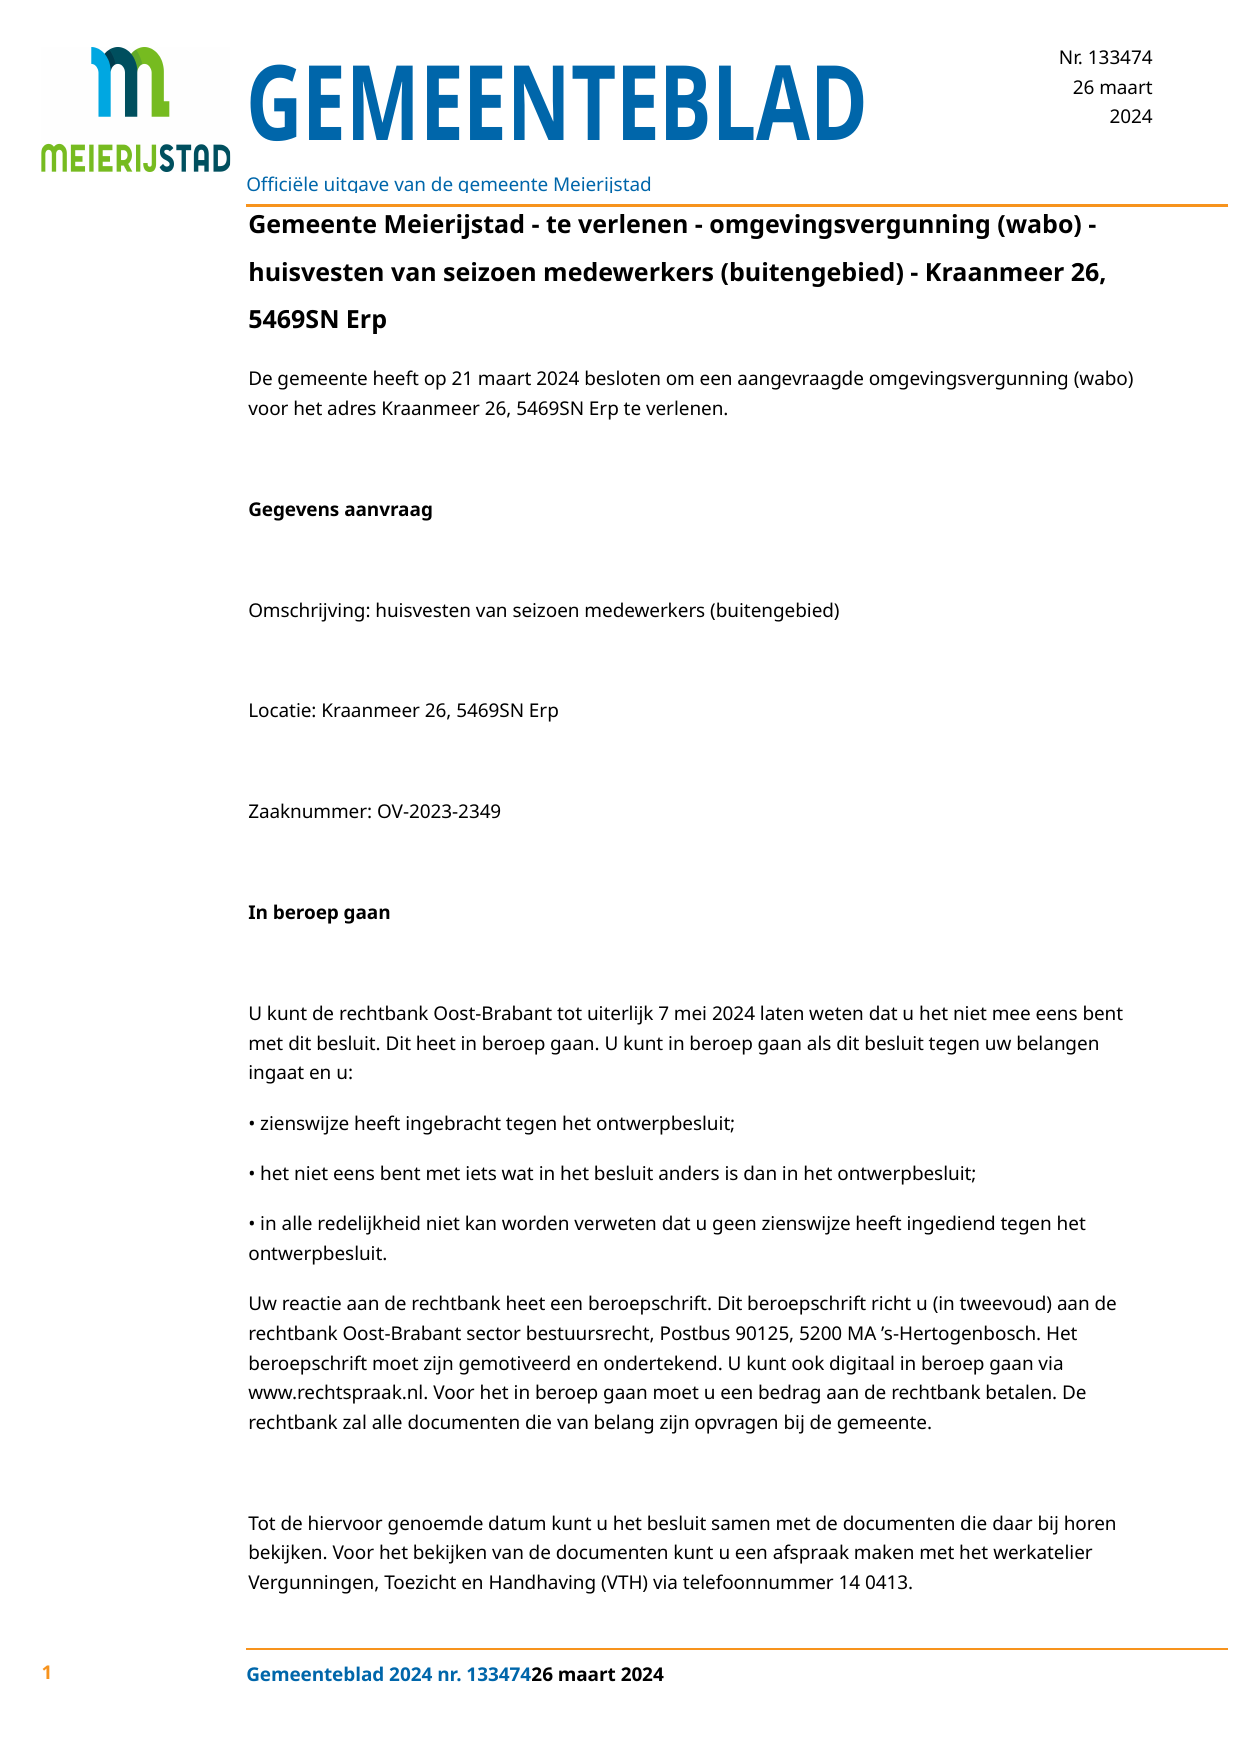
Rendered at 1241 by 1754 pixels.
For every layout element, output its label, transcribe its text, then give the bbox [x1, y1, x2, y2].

text Omschrijving: huisvesten van seizoen medewerkers (buitengebied) [248, 597, 1152, 622]
text • in alle redelijkheid niet kan worden verweten dat u geen zienswijze heeft ingediend tegen het ontwerpbesluit. [248, 1211, 1152, 1266]
text Uw reactie aan de rechtbank heet een beroepschrift. Dit beroepschrift richt u (in tweevoud) aan de rechtbank Oost-Brabant sector bestuursrecht, Postbus 90125, 5200 MA ’s-Hertogenbosch. Het beroepschrift moet zijn gemotiveerd en ondertekend. U kunt ook digitaal in beroep gaan via www.rechtspraak.nl. Voor het in beroep gaan moet u een bedrag aan de rechtbank betalen. De rechtbank zal alle documenten die van belang zijn opvragen bij de gemeente. [248, 1291, 1152, 1434]
text Tot de hiervoor genoemde datum kunt u het besluit samen met de documenten die daar bij horen bekijken. Voor het bekijken van de documenten kunt u een afspraak maken met het werkatelier Vergunningen, Toezicht en Handhaving (VTH) via telefoonnummer 14 0413. [248, 1510, 1152, 1594]
text Locatie: Kraanmeer 26, 5469SN Erp [248, 698, 1152, 723]
text • het niet eens bent met iets wat in het besluit anders is dan in het ontwerpbesluit; [248, 1160, 1152, 1186]
text Gemeente Meierijstad - te verlenen - omgevingsvergunning (wabo) - huisvesten van seizoen medewerkers (buitengebied) - Kraanmeer 26, 5469SN Erp [248, 207, 1152, 336]
picture [41, 47, 231, 172]
text De gemeente heeft op 21 maart 2024 besloten om een aangevraagde omgevingsvergunning (wabo) voor het adres Kraanmeer 26, 5469SN Erp te verlenen. [248, 366, 1152, 421]
text In beroep gaan [248, 899, 1152, 925]
text U kunt de rechtbank Oost-Brabant tot uiterlijk 7 mei 2024 laten weten dat u het niet mee eens bent met dit besluit. Dit heet in beroep gaan. U kunt in beroep gaan als dit besluit tegen uw belangen ingaat en u: [248, 1000, 1152, 1085]
text Zaaknummer: OV-2023-2349 [248, 798, 1152, 824]
text • zienswijze heeft ingebracht tegen het ontwerpbesluit; [248, 1110, 1152, 1135]
text Gegevens aanvraag [248, 496, 1152, 522]
